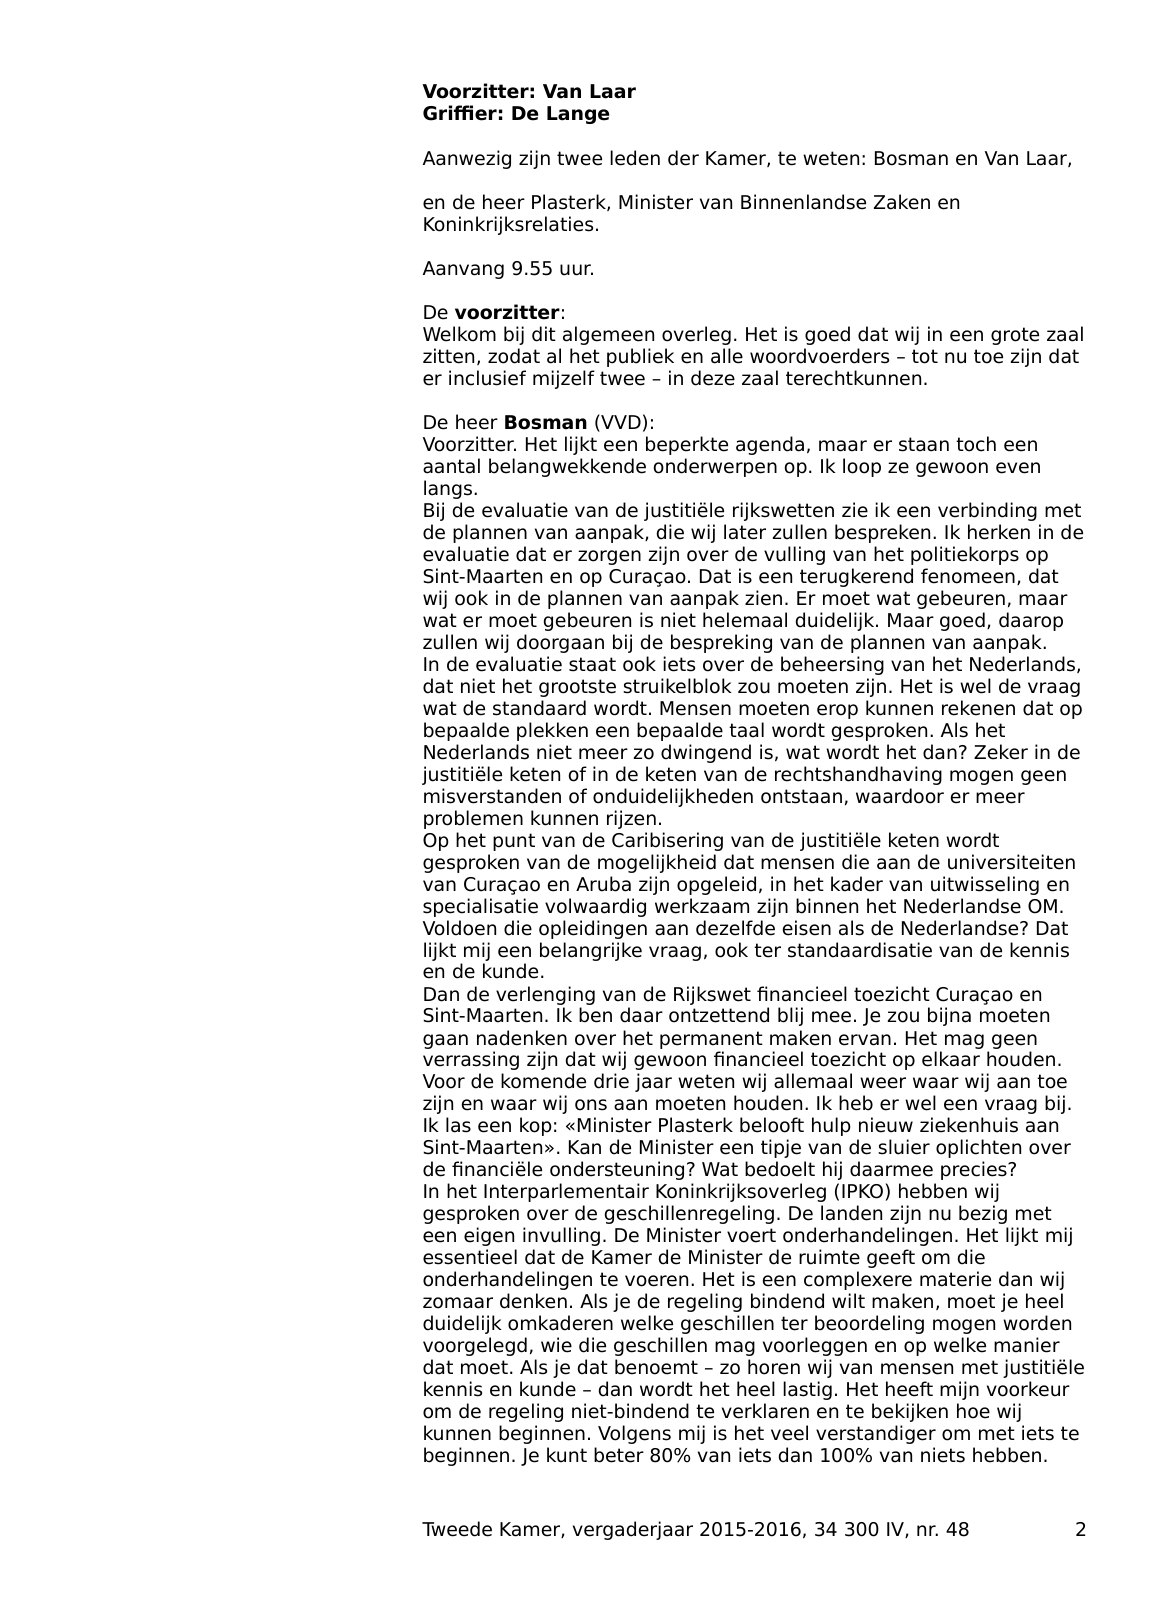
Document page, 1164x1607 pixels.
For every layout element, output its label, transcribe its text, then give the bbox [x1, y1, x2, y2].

text Welkom bij dit algemeen overleg. Het is goed dat wij in een grote zaal zitten, zodat al het publiek en alle woordvoerders – tot nu toe zijn dat er inclusief mijzelf twee – in deze zaal terechtkunnen. [422, 324, 1087, 390]
text In het Interparlementair Koninkrijksoverleg (IPKO) hebben wij gesproken over de geschillenregeling. De landen zijn nu bezig met een eigen invulling. De Minister voert onderhandelingen. Het lijkt mij essentieel dat de Kamer de Minister de ruimte geeft om die onderhandelingen te voeren. Het is een complexere materie dan wij zomaar denken. Als je de regeling bindend wilt maken, moet je heel duidelijk omkaderen welke geschillen ter beoordeling mogen worden voorgelegd, wie die geschillen mag voorleggen en op welke manier dat moet. Als je dat benoemt – zo horen wij van mensen met justitiële kennis en kunde – dan wordt het heel lastig. Het heeft mijn voorkeur om de regeling niet-bindend te verklaren en te bekijken hoe wij kunnen beginnen. Volgens mij is het veel verstandiger om met iets te beginnen. Je kunt beter 80% van iets dan 100% van niets hebben. [422, 1181, 1087, 1467]
text De heer Bosman (VVD): [422, 412, 1087, 434]
text De voorzitter: [422, 302, 1087, 324]
text Aanvang 9.55 uur. [422, 258, 1087, 280]
text Op het punt van de Caribisering van de justitiële keten wordt gesproken van de mogelijkheid dat mensen die aan de universiteiten van Curaçao en Aruba zijn opgeleid, in het kader van uitwisseling en specialisatie volwaardig werkzaam zijn binnen het Nederlandse OM. Voldoen die opleidingen aan dezelfde eisen als de Nederlandse? Dat lijkt mij een belangrijke vraag, ook ter standaardisatie van de kennis en de kunde. [422, 829, 1087, 983]
text Dan de verlenging van de Rijkswet financieel toezicht Curaçao en Sint-Maarten. Ik ben daar ontzettend blij mee. Je zou bijna moeten gaan nadenken over het permanent maken ervan. Het mag geen verrassing zijn dat wij gewoon financieel toezicht op elkaar houden. Voor de komende drie jaar weten wij allemaal weer waar wij aan toe zijn en waar wij ons aan moeten houden. Ik heb er wel een vraag bij. Ik las een kop: «Minister Plasterk belooft hulp nieuw ziekenhuis aan Sint-Maarten». Kan de Minister een tipje van de sluier oplichten over de financiële ondersteuning? Wat bedoelt hij daarmee precies? [422, 983, 1087, 1181]
text Voorzitter: Van Laar [422, 81, 1087, 103]
text In de evaluatie staat ook iets over de beheersing van het Nederlands, dat niet het grootste struikelblok zou moeten zijn. Het is wel de vraag wat de standaard wordt. Mensen moeten erop kunnen rekenen dat op bepaalde plekken een bepaalde taal wordt gesproken. Als het Nederlands niet meer zo dwingend is, wat wordt het dan? Zeker in de justitiële keten of in de keten van de rechtshandhaving mogen geen misverstanden of onduidelijkheden ontstaan, waardoor er meer problemen kunnen rijzen. [422, 654, 1087, 829]
text Griffier: De Lange [422, 103, 1087, 125]
text en de heer Plasterk, Minister van Binnenlandse Zaken en Koninkrijksrelaties. [422, 192, 1087, 236]
text Bij de evaluatie van de justitiële rijkswetten zie ik een verbinding met de plannen van aanpak, die wij later zullen bespreken. Ik herken in de evaluatie dat er zorgen zijn over de vulling van het politiekorps op Sint-Maarten en op Curaçao. Dat is een terugkerend fenomeen, dat wij ook in de plannen van aanpak zien. Er moet wat gebeuren, maar wat er moet gebeuren is niet helemaal duidelijk. Maar goed, daarop zullen wij doorgaan bij de bespreking van de plannen van aanpak. [422, 500, 1087, 654]
text Voorzitter. Het lijkt een beperkte agenda, maar er staan toch een aantal belangwekkende onderwerpen op. Ik loop ze gewoon even langs. [422, 434, 1087, 500]
text Aanwezig zijn twee leden der Kamer, te weten: Bosman en Van Laar, [422, 147, 1087, 169]
